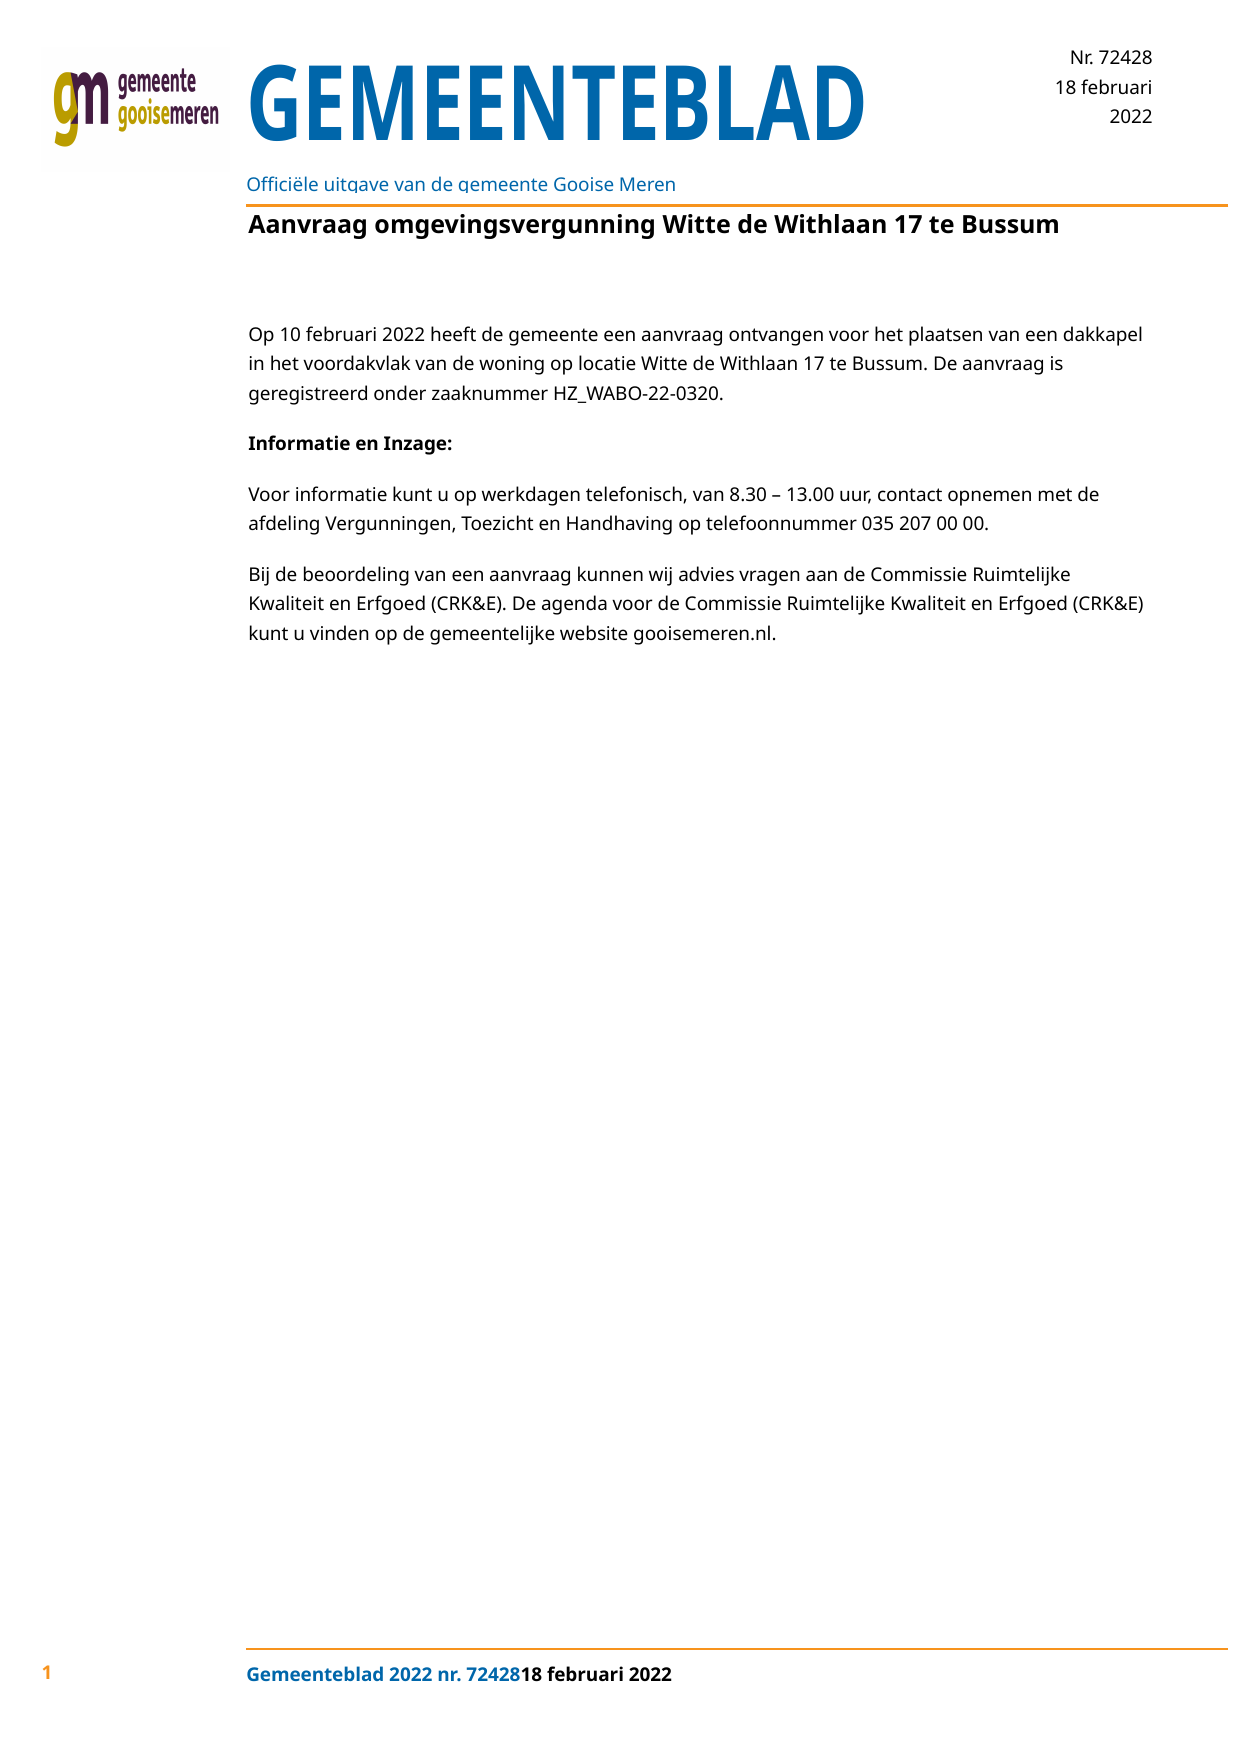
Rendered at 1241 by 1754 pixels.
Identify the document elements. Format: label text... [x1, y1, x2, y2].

text Bij de beoordeling van een aanvraag kunnen wij advies vragen aan de Commissie Ruimtelijke Kwaliteit en Erfgoed (CRK&E). De agenda voor de Commissie Ruimtelijke Kwaliteit en Erfgoed (CRK&E) kunt u vinden op de gemeentelijke website gooisemeren.nl. [248, 561, 1152, 646]
picture [41, 47, 231, 172]
text Op 10 februari 2022 heeft de gemeente een aanvraag ontvangen voor het plaatsen van een dakkapel in het voordakvlak van de woning op locatie Witte de Withlaan 17 te Bussum. De aanvraag is geregistreerd onder zaaknummer HZ_WABO-22-0320. [248, 321, 1152, 406]
text Voor informatie kunt u op werkdagen telefonisch, van 8.30 – 13.00 uur, contact opnemen met de afdeling Vergunningen, Toezicht en Handhaving op telefoonnummer 035 207 00 00. [248, 481, 1152, 536]
text Aanvraag omgevingsvergunning Witte de Withlaan 17 te Bussum [248, 207, 1152, 241]
text Informatie en Inzage: [248, 430, 1152, 456]
